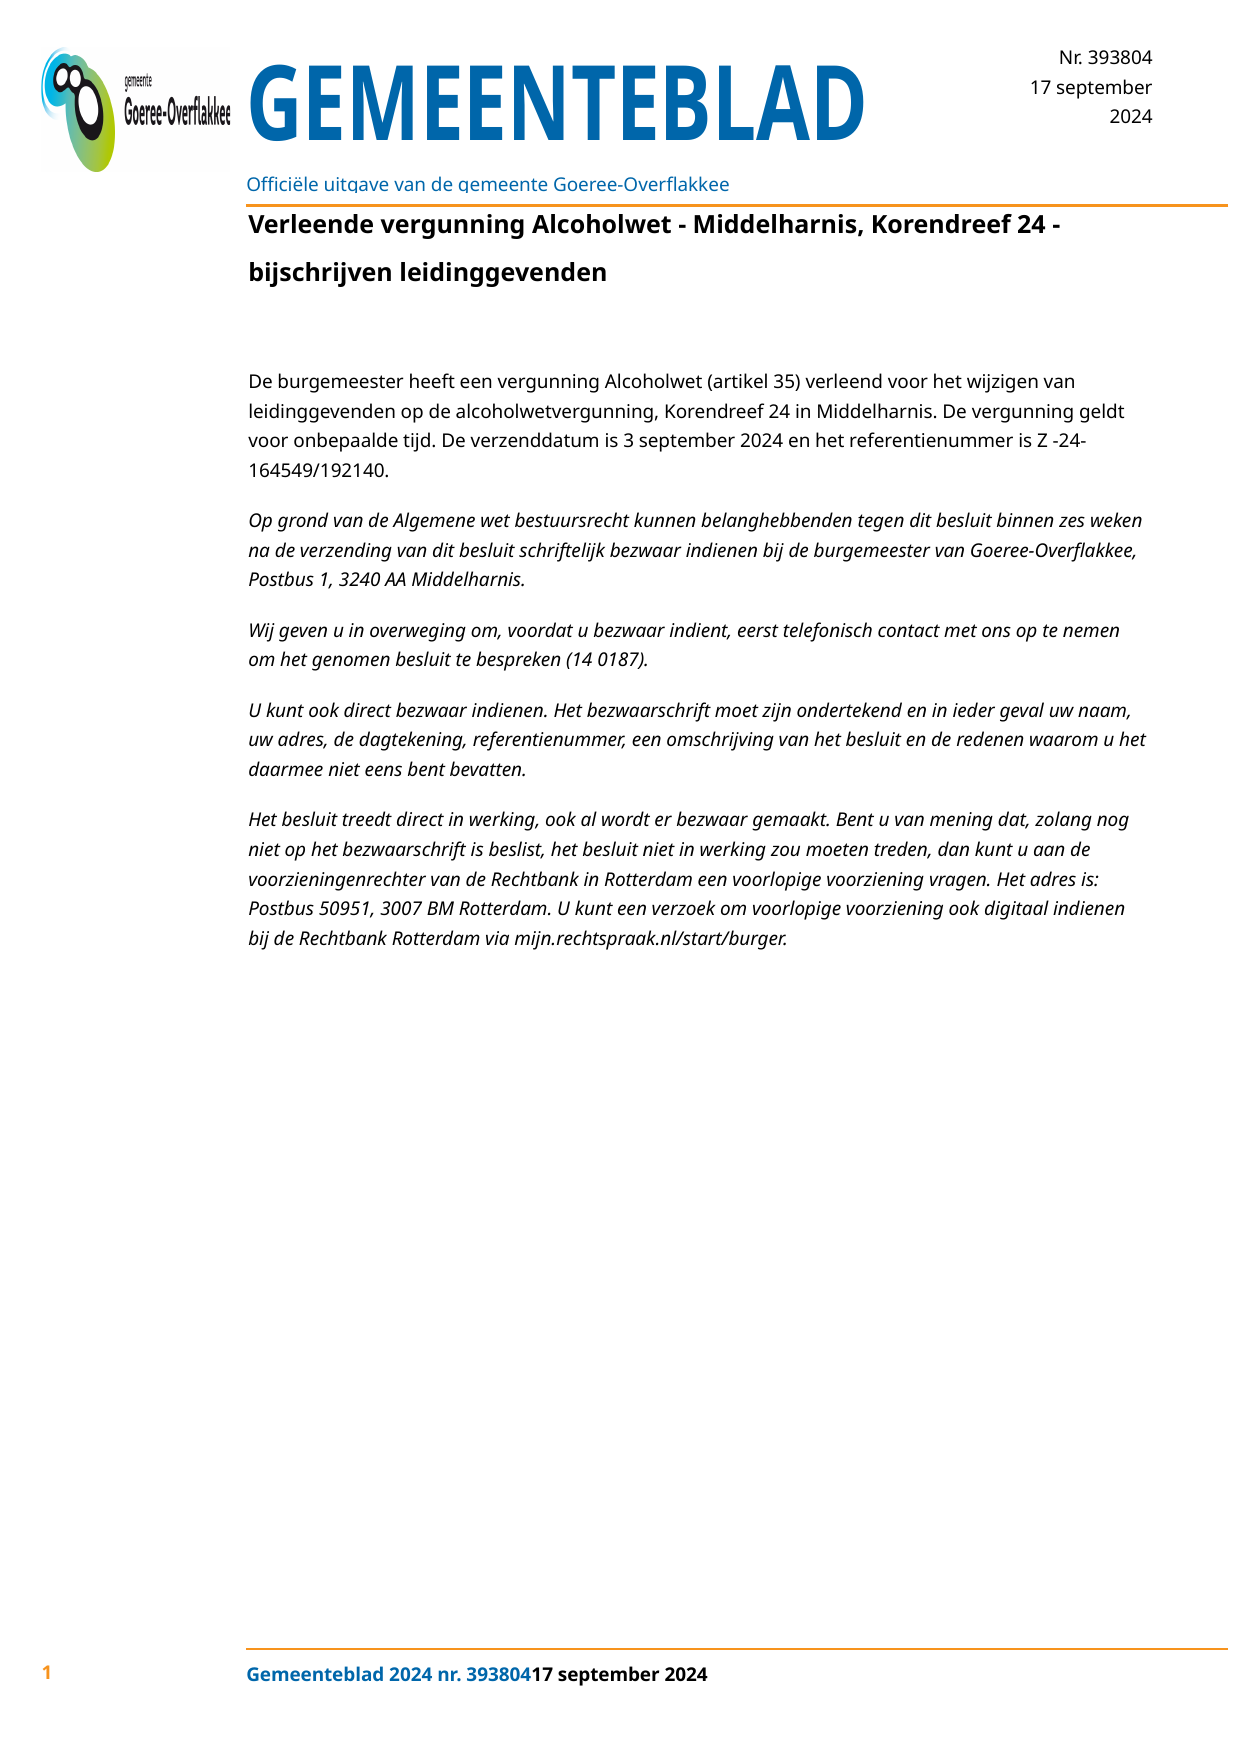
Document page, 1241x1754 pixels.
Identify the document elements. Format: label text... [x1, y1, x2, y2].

text Verleende vergunning Alcoholwet - Middelharnis, Korendreef 24 - bijschrijven leidinggevenden [248, 207, 1152, 288]
picture [41, 47, 231, 172]
text U kunt ook direct bezwaar indienen. Het bezwaarschrift moet zijn ondertekend en in ieder geval uw naam, uw adres, de dagtekening, referentienummer, een omschrijving van het besluit en de redenen waarom u het daarmee niet eens bent bevatten. [248, 697, 1152, 782]
text Op grond van de Algemene wet bestuursrecht kunnen belanghebbenden tegen dit besluit binnen zes weken na de verzending van dit besluit schriftelijk bezwaar indienen bij de burgemeester van Goeree-Overflakkee, Postbus 1, 3240 AA Middelharnis. [248, 507, 1152, 592]
text De burgemeester heeft een vergunning Alcoholwet (artikel 35) verleend voor het wijzigen van leidinggevenden op de alcoholwetvergunning, Korendreef 24 in Middelharnis. De vergunning geldt voor onbepaalde tijd. De verzenddatum is 3 september 2024 en het referentienummer is Z -24-164549/192140. [248, 368, 1152, 483]
text Wij geven u in overweging om, voordat u bezwaar indient, eerst telefonisch contact met ons op te nemen om het genomen besluit te bespreken (14 0187). [248, 617, 1152, 672]
text Het besluit treedt direct in werking, ook al wordt er bezwaar gemaakt. Bent u van mening dat, zolang nog niet op het bezwaarschrift is beslist, het besluit niet in werking zou moeten treden, dan kunt u aan de voorzieningenrechter van de Rechtbank in Rotterdam een voorlopige voorziening vragen. Het adres is: Postbus 50951, 3007 BM Rotterdam. U kunt een verzoek om voorlopige voorziening ook digitaal indienen bij de Rechtbank Rotterdam via mijn.rechtspraak.nl/start/burger. [248, 807, 1152, 951]
